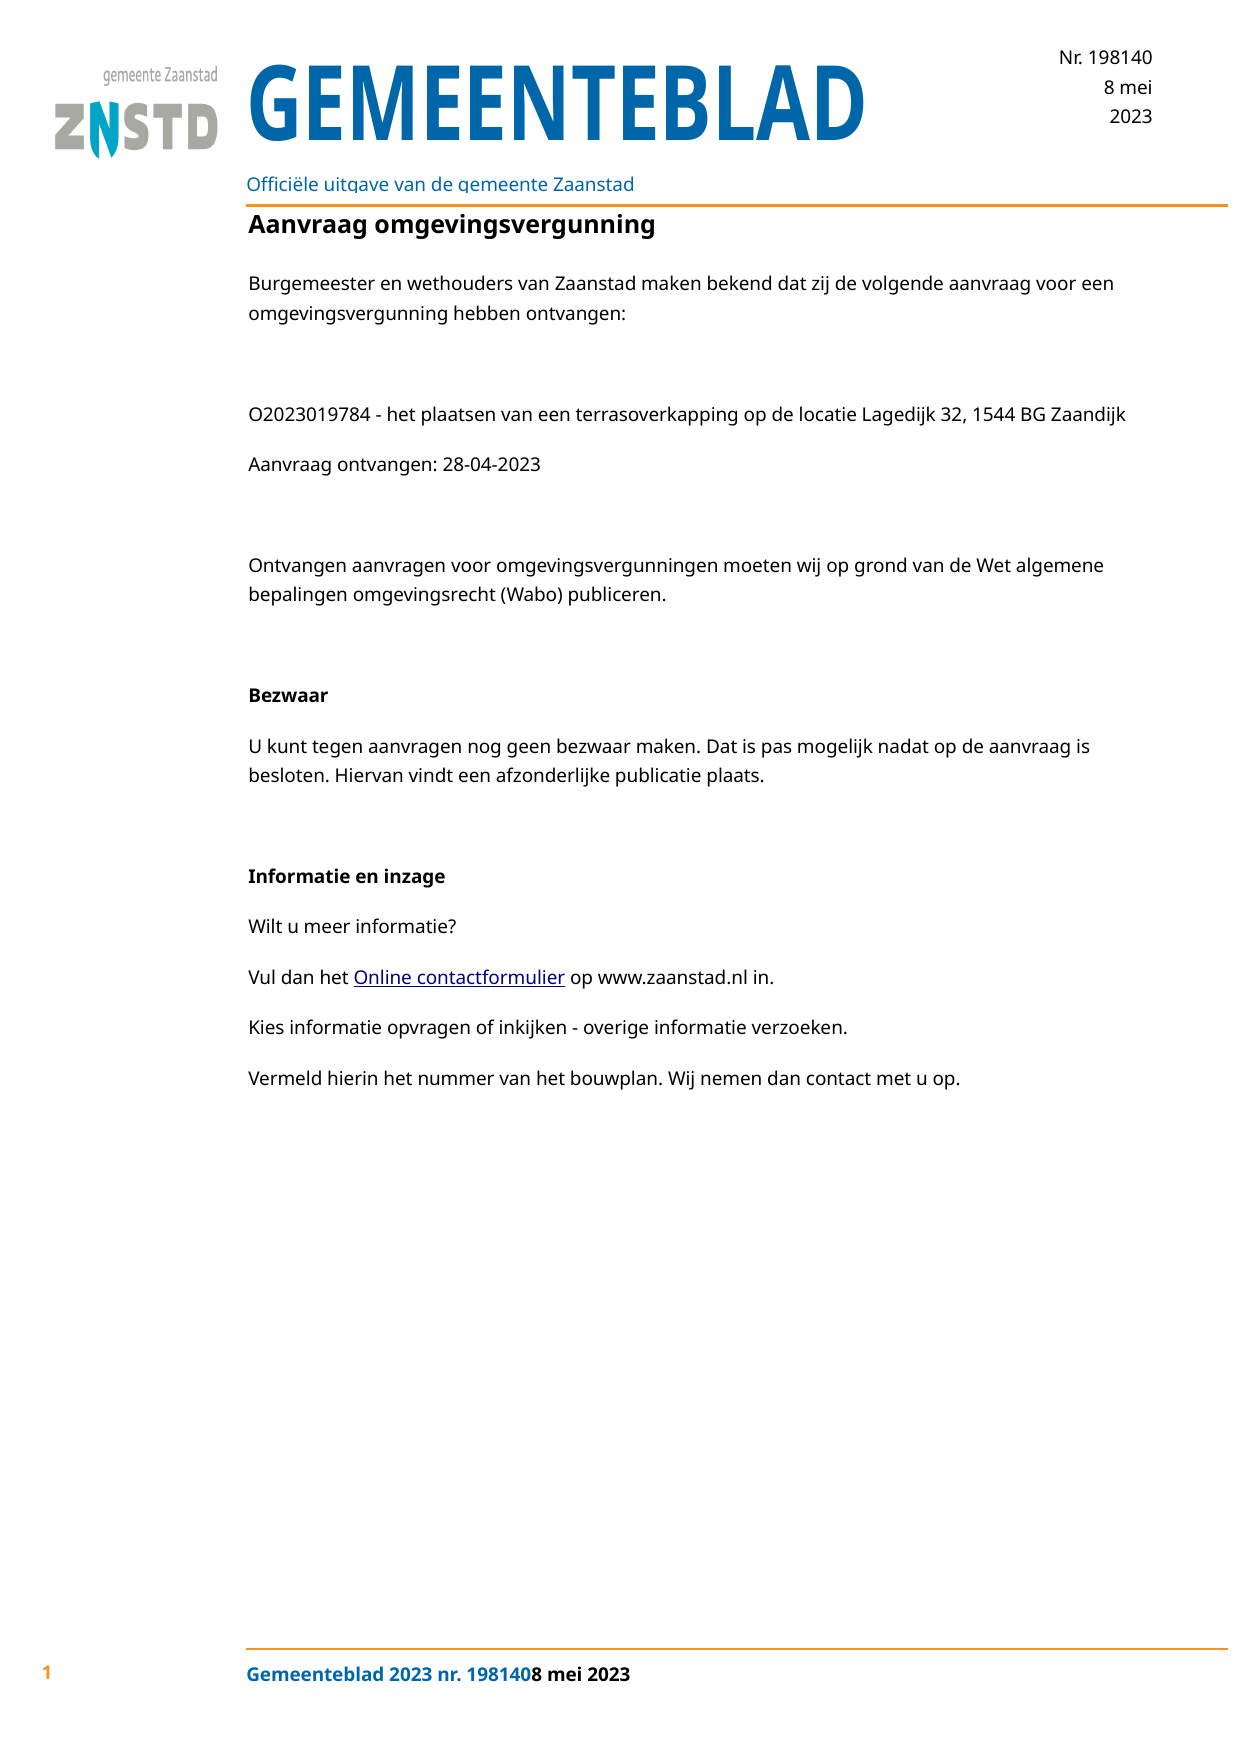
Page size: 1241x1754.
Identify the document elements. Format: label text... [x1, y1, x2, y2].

text Burgemeester en wethouders van Zaanstad maken bekend dat zij de volgende aanvraag voor een omgevingsvergunning hebben ontvangen: [248, 270, 1152, 326]
text Ontvangen aanvragen voor omgevingsvergunningen moeten wij op grond van de Wet algemene bepalingen omgevingsrecht (Wabo) publiceren. [248, 552, 1152, 607]
text U kunt tegen aanvragen nog geen bezwaar maken. Dat is pas mogelijk nadat op de aanvraag is besloten. Hiervan vindt een afzonderlijke publicatie plaats. [248, 733, 1152, 788]
text Wilt u meer informatie? [248, 914, 1152, 939]
text Aanvraag omgevingsvergunning [248, 207, 1152, 241]
text Informatie en inzage [248, 863, 1152, 889]
text O2023019784 - het plaatsen van een terrasoverkapping op de locatie Lagedijk 32, 1544 BG Zaandijk [248, 401, 1152, 426]
picture [41, 47, 231, 172]
text Bezwaar [248, 682, 1152, 708]
text Vermeld hierin het nummer van het bouwplan. Wij nemen dan contact met u op. [248, 1065, 1152, 1091]
text Aanvraag ontvangen: 28-04-2023 [248, 451, 1152, 477]
text Vul dan het Online contactformulier op www.zaanstad.nl in. [248, 964, 1152, 990]
text Kies informatie opvragen of inkijken - overige informatie verzoeken. [248, 1014, 1152, 1040]
